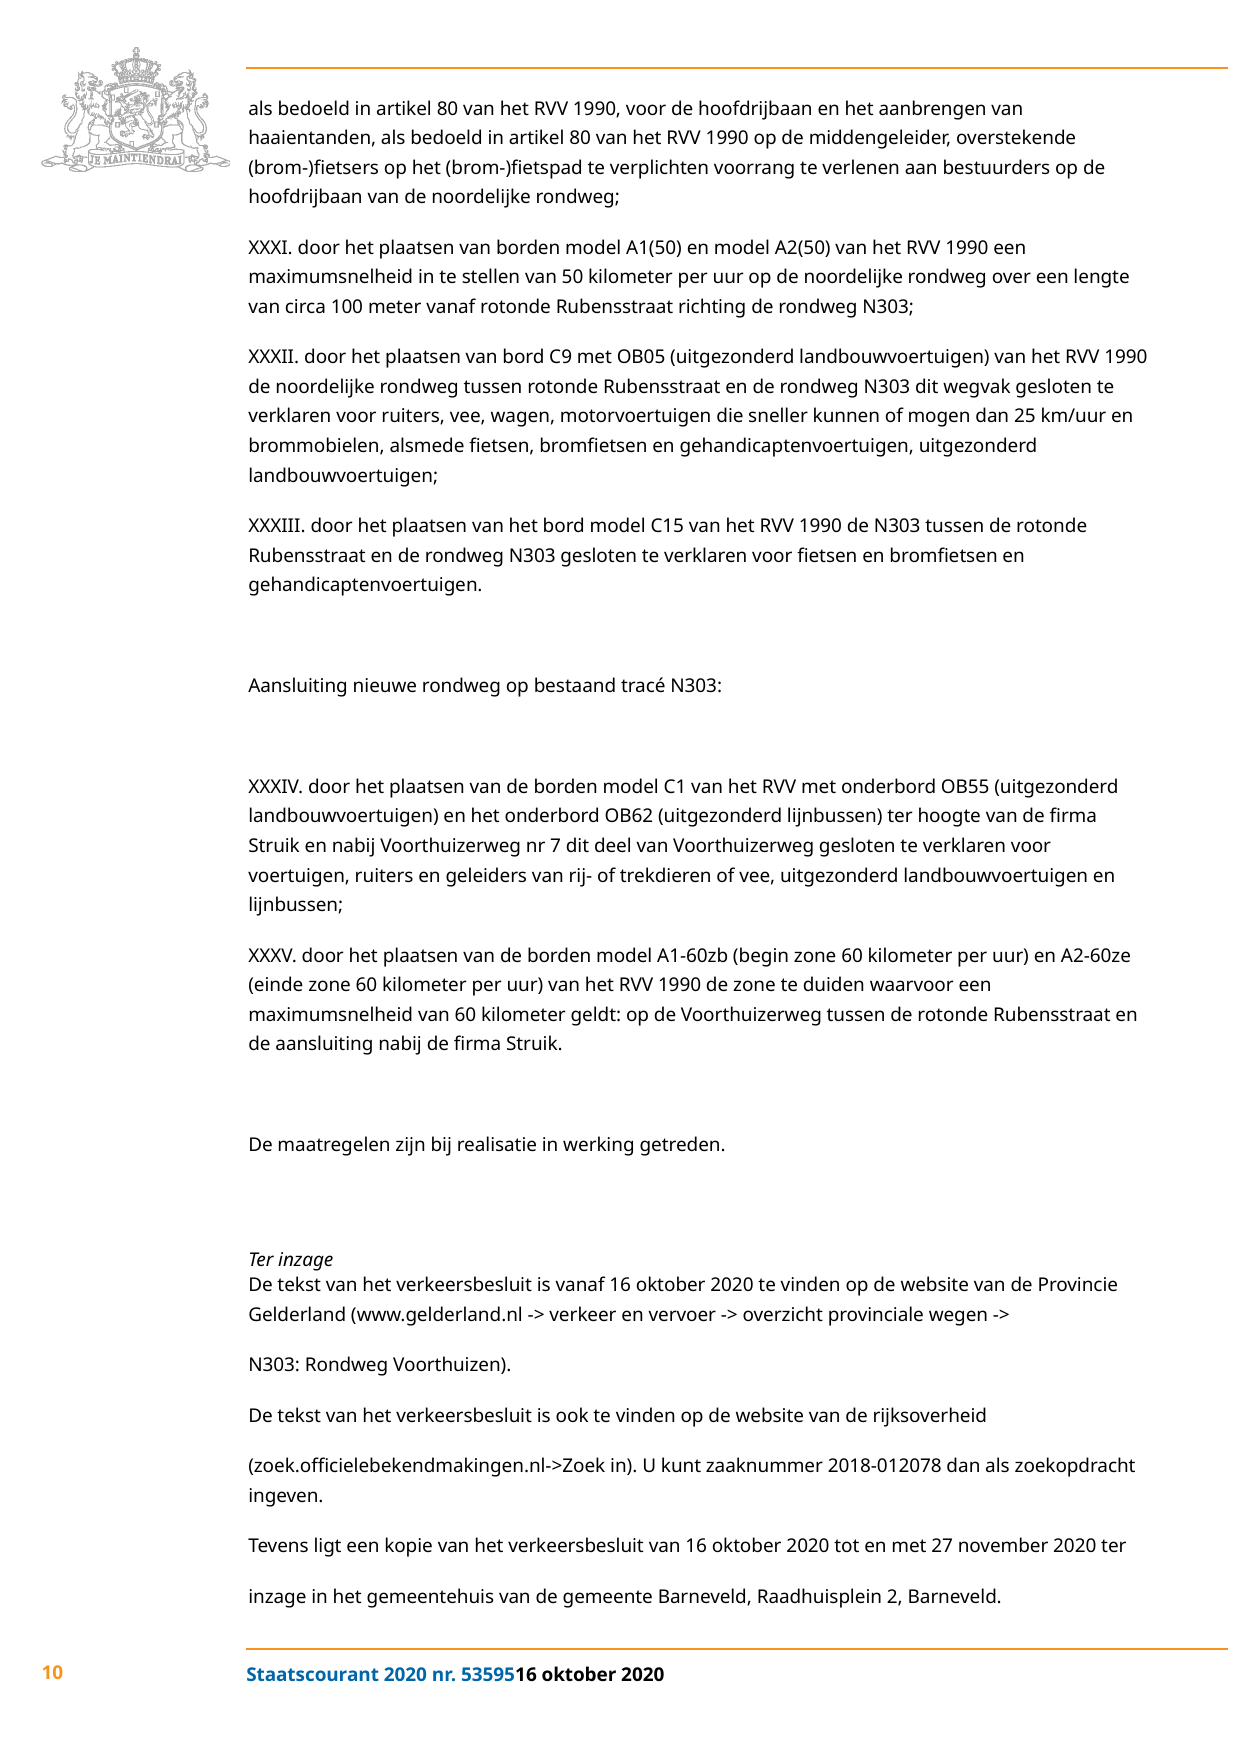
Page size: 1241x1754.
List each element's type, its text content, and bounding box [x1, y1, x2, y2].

text XXXIV. door het plaatsen van de borden model C1 van het RVV met onderbord OB55 (uitgezonderd landbouwvoertuigen) en het onderbord OB62 (uitgezonderd lijnbussen) ter hoogte van de firma Struik en nabij Voorthuizerweg nr 7 dit deel van Voorthuizerweg gesloten te verklaren voor voertuigen, ruiters en geleiders van rij- of trekdieren of vee, uitgezonderd landbouwvoertuigen en lijnbussen; [248, 773, 1152, 917]
text XXXII. door het plaatsen van bord C9 met OB05 (uitgezonderd landbouwvoertuigen) van het RVV 1990 de noordelijke rondweg tussen rotonde Rubensstraat en de rondweg N303 dit wegvak gesloten te verklaren voor ruiters, vee, wagen, motorvoertuigen die sneller kunnen of mogen dan 25 km/uur en brommobielen, alsmede fietsen, bromfietsen en gehandicaptenvoertuigen, uitgezonderd landbouwvoertuigen; [248, 343, 1152, 488]
text Aansluiting nieuwe rondweg op bestaand tracé N303: [248, 672, 1152, 698]
text inzage in het gemeentehuis van de gemeente Barneveld, Raadhuisplein 2, Barneveld. [248, 1583, 1152, 1608]
text XXXIII. door het plaatsen van het bord model C15 van het RVV 1990 de N303 tussen de rotonde Rubensstraat en de rondweg N303 gesloten te verklaren voor fietsen en bromfietsen en gehandicaptenvoertuigen. [248, 512, 1152, 597]
text als bedoeld in artikel 80 van het RVV 1990, voor de hoofdrijbaan en het aanbrengen van haaientanden, als bedoeld in artikel 80 van het RVV 1990 op de middengeleider, overstekende (brom-)fietsers op het (brom-)fietspad te verplichten voorrang te verlenen aan bestuurders op de hoofdrijbaan van de noordelijke rondweg; [248, 95, 1152, 209]
text XXXV. door het plaatsen van de borden model A1-60zb (begin zone 60 kilometer per uur) en A2-60ze (einde zone 60 kilometer per uur) van het RVV 1990 de zone te duiden waarvoor een maximumsnelheid van 60 kilometer geldt: op de Voorthuizerweg tussen de rotonde Rubensstraat en de aansluiting nabij de firma Struik. [248, 942, 1152, 1056]
text (zoek.officielebekendmakingen.nl->Zoek in). U kunt zaaknummer 2018-012078 dan als zoekopdracht ingeven. [248, 1452, 1152, 1508]
picture [41, 47, 231, 172]
text Ter inzage [248, 1246, 1152, 1272]
text De maatregelen zijn bij realisatie in werking getreden. [248, 1131, 1152, 1157]
text XXXI. door het plaatsen van borden model A1(50) en model A2(50) van het RVV 1990 een maximumsnelheid in te stellen van 50 kilometer per uur op de noordelijke rondweg over een lengte van circa 100 meter vanaf rotonde Rubensstraat richting de rondweg N303; [248, 234, 1152, 319]
text De tekst van het verkeersbesluit is vanaf 16 oktober 2020 te vinden op de website van de Provincie Gelderland (www.gelderland.nl -> verkeer en vervoer -> overzicht provinciale wegen -> [248, 1272, 1152, 1327]
text Tevens ligt een kopie van het verkeersbesluit van 16 oktober 2020 tot en met 27 november 2020 ter [248, 1532, 1152, 1558]
text De tekst van het verkeersbesluit is ook te vinden op de website van de rijksoverheid [248, 1402, 1152, 1428]
text N303: Rondweg Voorthuizen). [248, 1352, 1152, 1377]
